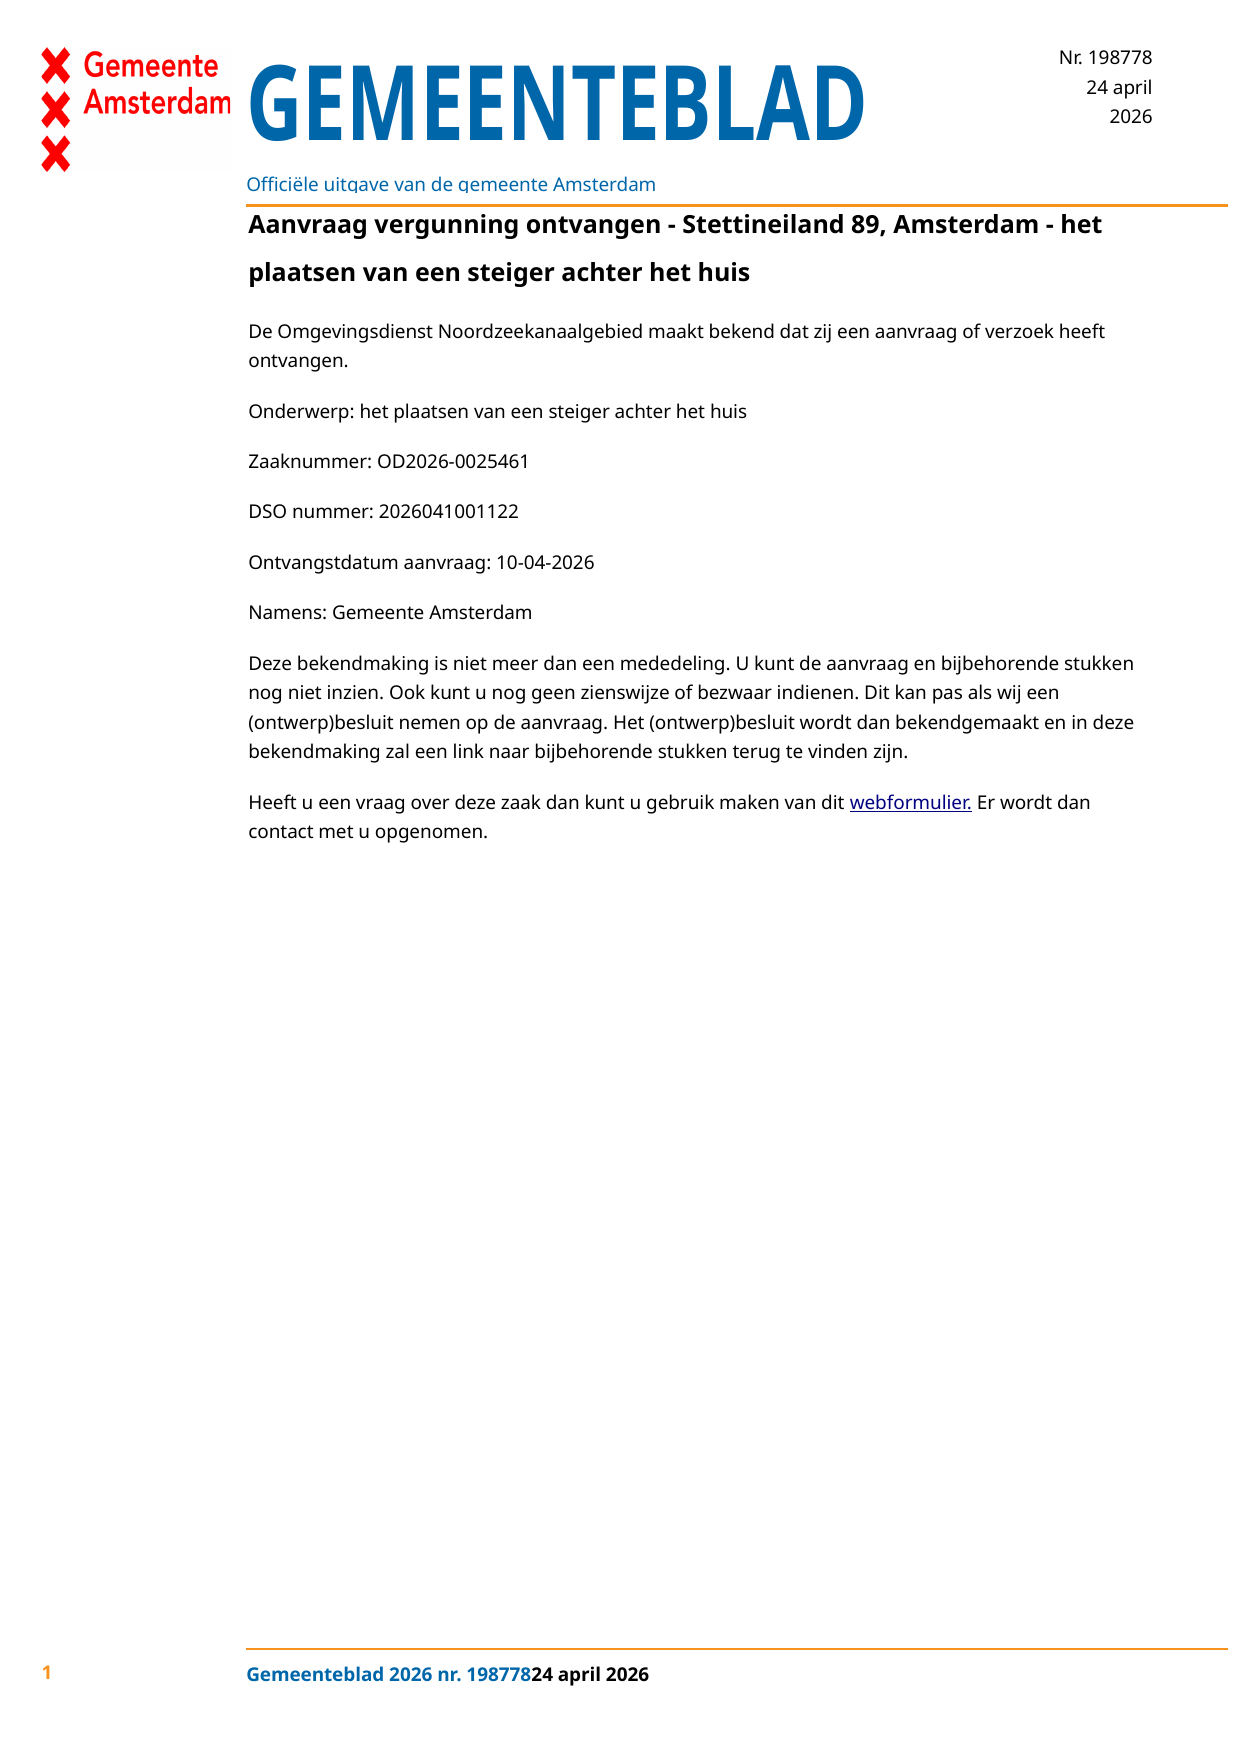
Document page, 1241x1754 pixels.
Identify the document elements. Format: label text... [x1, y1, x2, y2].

text Zaaknummer: OD2026-0025461 [248, 448, 1152, 474]
text Heeft u een vraag over deze zaak dan kunt u gebruik maken van dit webformulier. Er wordt dan contact met u opgenomen. [248, 789, 1152, 844]
text Deze bekendmaking is niet meer dan een mededeling. U kunt de aanvraag en bijbehorende stukken nog niet inzien. Ook kunt u nog geen zienswijze of bezwaar indienen. Dit kan pas als wij een (ontwerp)besluit nemen op de aanvraag. Het (ontwerp)besluit wordt dan bekendgemaakt en in deze bekendmaking zal een link naar bijbehorende stukken terug te vinden zijn. [248, 650, 1152, 764]
text Onderwerp: het plaatsen van een steiger achter het huis [248, 398, 1152, 424]
text DSO nummer: 2026041001122 [248, 499, 1152, 524]
text De Omgevingsdienst Noordzeekanaalgebied maakt bekend dat zij een aanvraag of verzoek heeft ontvangen. [248, 318, 1152, 373]
text Aanvraag vergunning ontvangen - Stettineiland 89, Amsterdam - het plaatsen van een steiger achter het huis [248, 207, 1152, 288]
picture [41, 47, 231, 172]
text Namens: Gemeente Amsterdam [248, 599, 1152, 625]
text Ontvangstdatum aanvraag: 10-04-2026 [248, 549, 1152, 575]
